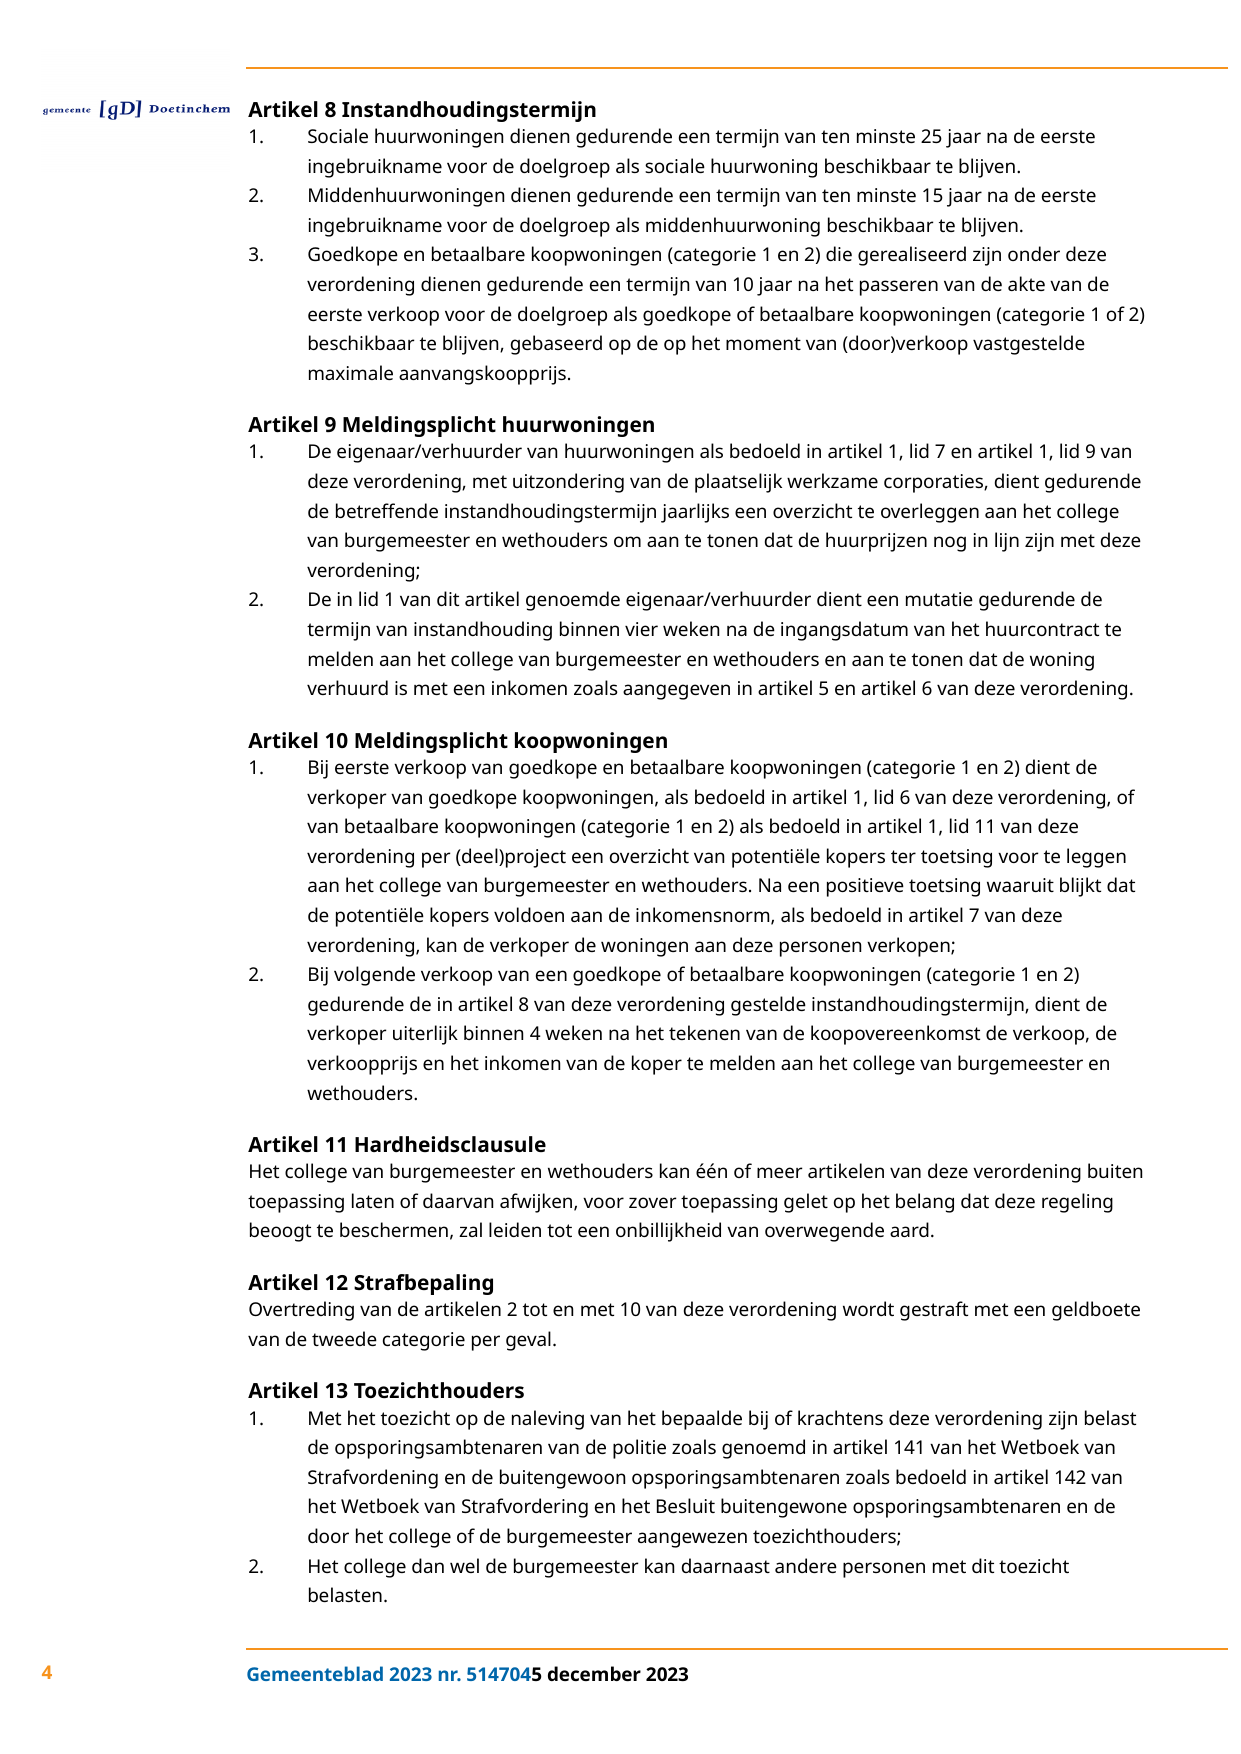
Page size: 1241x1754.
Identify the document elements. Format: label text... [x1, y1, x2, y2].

text Overtreding van de artikelen 2 tot en met 10 van deze verordening wordt gestraft met een geldboete van de tweede categorie per geval. [248, 1297, 1152, 1352]
list Middenhuurwoningen dienen gedurende een termijn van ten minste 15 jaar na de eerste ingebruikname voor de doelgroep als middenhuurwoning beschikbaar te blijven. [248, 182, 1152, 238]
text Het college van burgemeester en wethouders kan één of meer artikelen van deze verordening buiten toepassing laten of daarvan afwijken, voor zover toepassing gelet op het belang dat deze regeling beoogt te beschermen, zal leiden tot een onbillijkheid van overwegende aard. [248, 1158, 1152, 1243]
list De in lid 1 van dit artikel genoemde eigenaar/verhuurder dient een mutatie gedurende de termijn van instandhouding binnen vier weken na de ingangsdatum van het huurcontract te melden aan het college van burgemeester en wethouders en aan te tonen dat de woning verhuurd is met een inkomen zoals aangegeven in artikel 5 en artikel 6 van deze verordening. [248, 587, 1152, 701]
text Artikel 11 Hardheidsclausule [248, 1130, 1152, 1158]
list De eigenaar/verhuurder van huurwoningen als bedoeld in artikel 1, lid 7 en artikel 1, lid 9 van deze verordening, met uitzondering van de plaatselijk werkzame corporaties, dient gedurende de betreffende instandhoudingstermijn jaarlijks een overzicht te overleggen aan het college van burgemeester en wethouders om aan te tonen dat de huurprijzen nog in lijn zijn met deze verordening; [248, 439, 1152, 583]
text Artikel 8 Instandhoudingstermijn [248, 95, 1152, 123]
list Het college dan wel de burgemeester kan daarnaast andere personen met dit toezicht belasten. [248, 1553, 1152, 1608]
text Artikel 13 Toezichthouders [248, 1377, 1152, 1405]
picture [41, 47, 231, 172]
text Artikel 12 Strafbepaling [248, 1268, 1152, 1297]
text Artikel 9 Meldingsplicht huurwoningen [248, 410, 1152, 439]
list Goedkope en betaalbare koopwoningen (categorie 1 en 2) die gerealiseerd zijn onder deze verordening dienen gedurende een termijn van 10 jaar na het passeren van de akte van de eerste verkoop voor de doelgroep als goedkope of betaalbare koopwoningen (categorie 1 of 2) beschikbaar te blijven, gebaseerd op de op het moment van (door)verkoop vastgestelde maximale aanvangskoopprijs. [248, 242, 1152, 386]
list Bij volgende verkoop van een goedkope of betaalbare koopwoningen (categorie 1 en 2) gedurende de in artikel 8 van deze verordening gestelde instandhoudingstermijn, dient de verkoper uiterlijk binnen 4 weken na het tekenen van de koopovereenkomst de verkoop, de verkoopprijs en het inkomen van de koper te melden aan het college van burgemeester en wethouders. [248, 961, 1152, 1105]
list Bij eerste verkoop van goedkope en betaalbare koopwoningen (categorie 1 en 2) dient de verkoper van goedkope koopwoningen, als bedoeld in artikel 1, lid 6 van deze verordening, of van betaalbare koopwoningen (categorie 1 en 2) als bedoeld in artikel 1, lid 11 van deze verordening per (deel)project een overzicht van potentiële kopers ter toetsing voor te leggen aan het college van burgemeester en wethouders. Na een positieve toetsing waaruit blijkt dat de potentiële kopers voldoen aan de inkomensnorm, als bedoeld in artikel 7 van deze verordening, kan de verkoper de woningen aan deze personen verkopen; [248, 754, 1152, 957]
text Artikel 10 Meldingsplicht koopwoningen [248, 726, 1152, 754]
list Met het toezicht op de naleving van het bepaalde bij of krachtens deze verordening zijn belast de opsporingsambtenaren van de politie zoals genoemd in artikel 141 van het Wetboek van Strafvordening en de buitengewoon opsporingsambtenaren zoals bedoeld in artikel 142 van het Wetboek van Strafvordering en het Besluit buitengewone opsporingsambtenaren en de door het college of de burgemeester aangewezen toezichthouders; [248, 1405, 1152, 1549]
list Sociale huurwoningen dienen gedurende een termijn van ten minste 25 jaar na de eerste ingebruikname voor de doelgroep als sociale huurwoning beschikbaar te blijven. [248, 123, 1152, 178]
